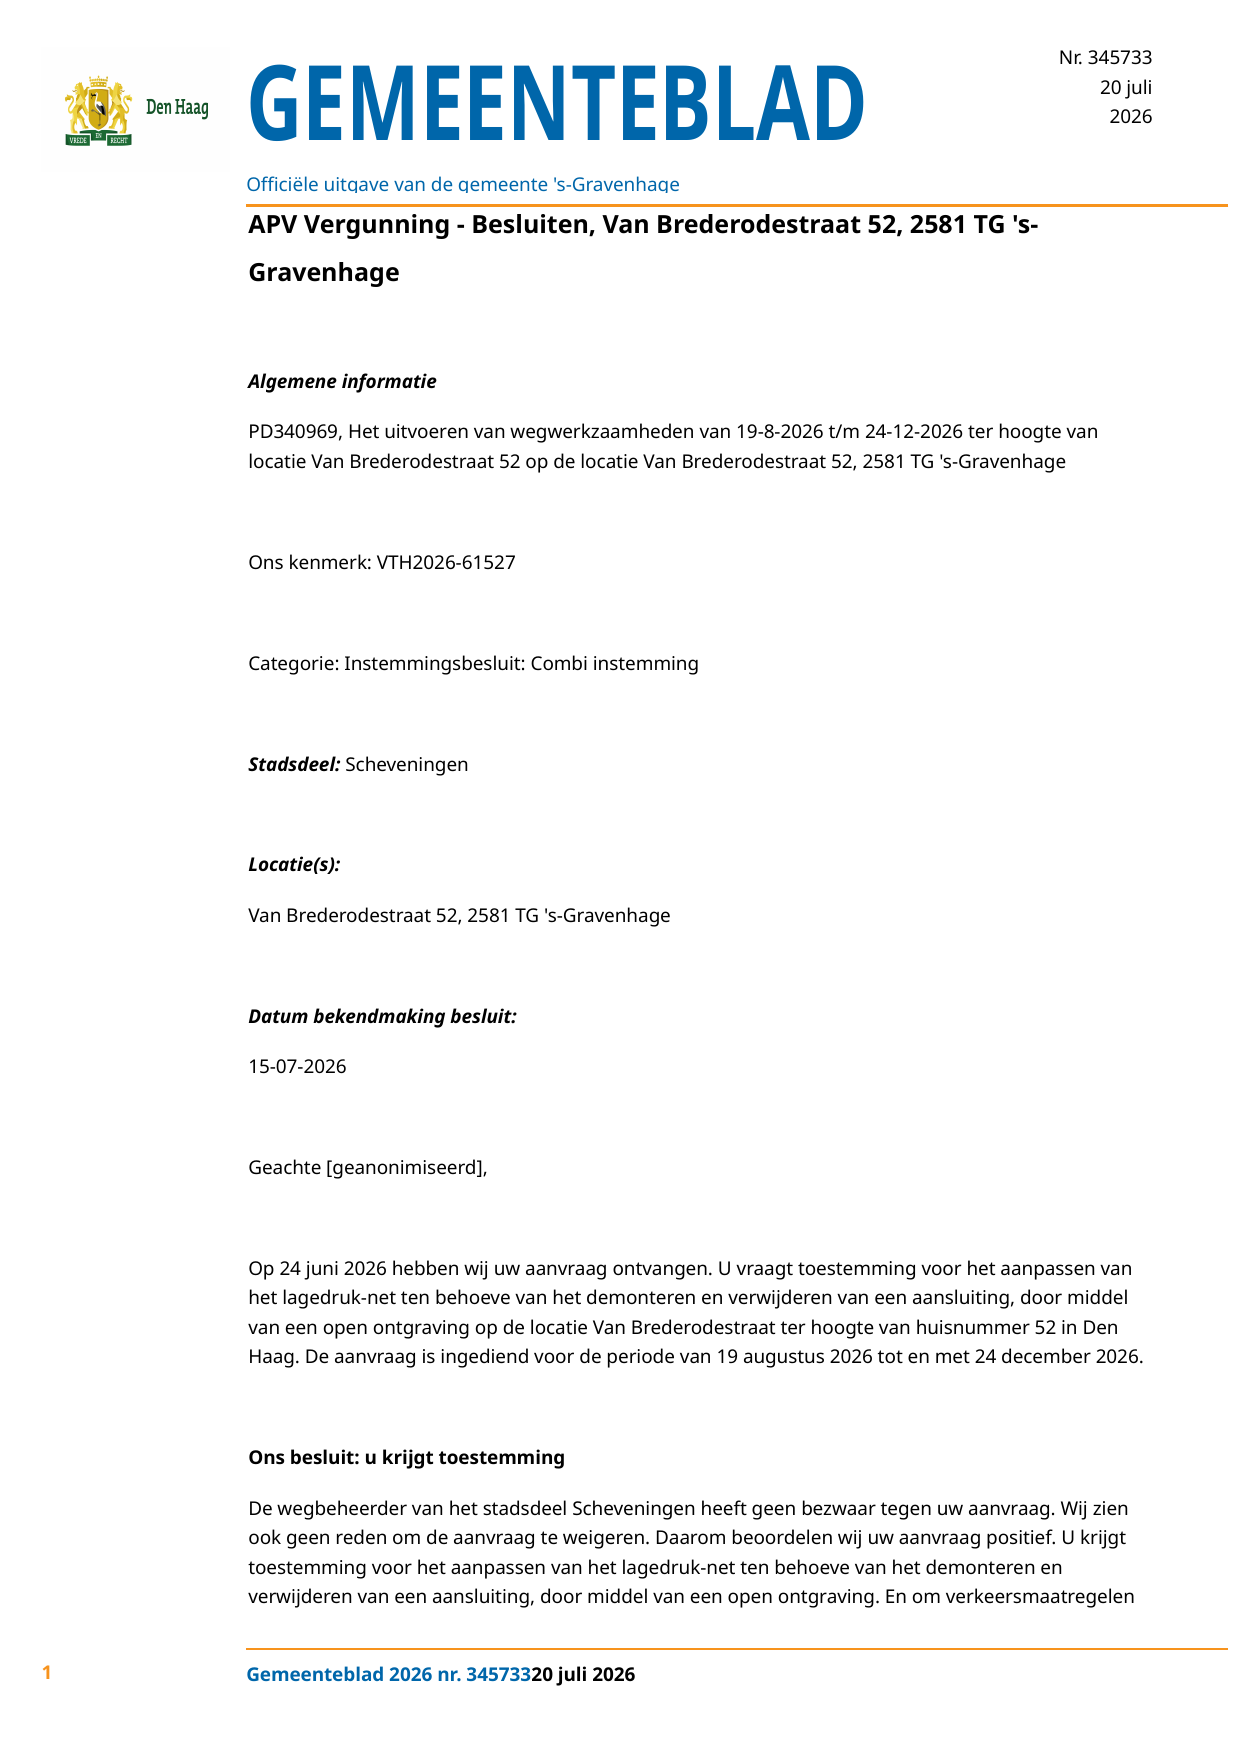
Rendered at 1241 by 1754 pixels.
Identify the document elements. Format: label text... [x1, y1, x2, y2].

text 15-07-2026 [248, 1053, 1152, 1079]
text Locatie(s): [248, 852, 1152, 877]
text PD340969, Het uitvoeren van wegwerkzaamheden van 19-8-2026 t/m 24-12-2026 ter hoogte van locatie Van Brederodestraat 52 op de locatie Van Brederodestraat 52, 2581 TG 's-Gravenhage [248, 419, 1152, 474]
picture [41, 47, 231, 172]
text Stadsdeel: Scheveningen [248, 751, 1152, 777]
text Ons kenmerk: VTH2026-61527 [248, 549, 1152, 575]
text Ons besluit: u krijgt toestemming [248, 1444, 1152, 1470]
text APV Vergunning - Besluiten, Van Brederodestraat 52, 2581 TG 's-Gravenhage [248, 207, 1152, 288]
text Datum bekendmaking besluit: [248, 1003, 1152, 1029]
text Van Brederodestraat 52, 2581 TG 's-Gravenhage [248, 902, 1152, 928]
text Categorie: Instemmingsbesluit: Combi instemming [248, 650, 1152, 676]
text Geachte [geanonimiseerd], [248, 1154, 1152, 1180]
text Op 24 juni 2026 hebben wij uw aanvraag ontvangen. U vraagt toestemming voor het aanpassen van het lagedruk-net ten behoeve van het demonteren en verwijderen van een aansluiting, door middel van een open ontgraving op de locatie Van Brederodestraat ter hoogte van huisnummer 52 in Den Haag. De aanvraag is ingediend voor de periode van 19 augustus 2026 tot en met 24 december 2026. [248, 1255, 1152, 1369]
text De wegbeheerder van het stadsdeel Scheveningen heeft geen bezwaar tegen uw aanvraag. Wij zien ook geen reden om de aanvraag te weigeren. Daarom beoordelen wij uw aanvraag positief. U krijgt toestemming voor het aanpassen van het lagedruk-net ten behoeve van het demonteren en verwijderen van een aansluiting, door middel van een open ontgraving. En om verkeersmaatregelen [248, 1495, 1152, 1609]
text Algemene informatie [248, 368, 1152, 394]
